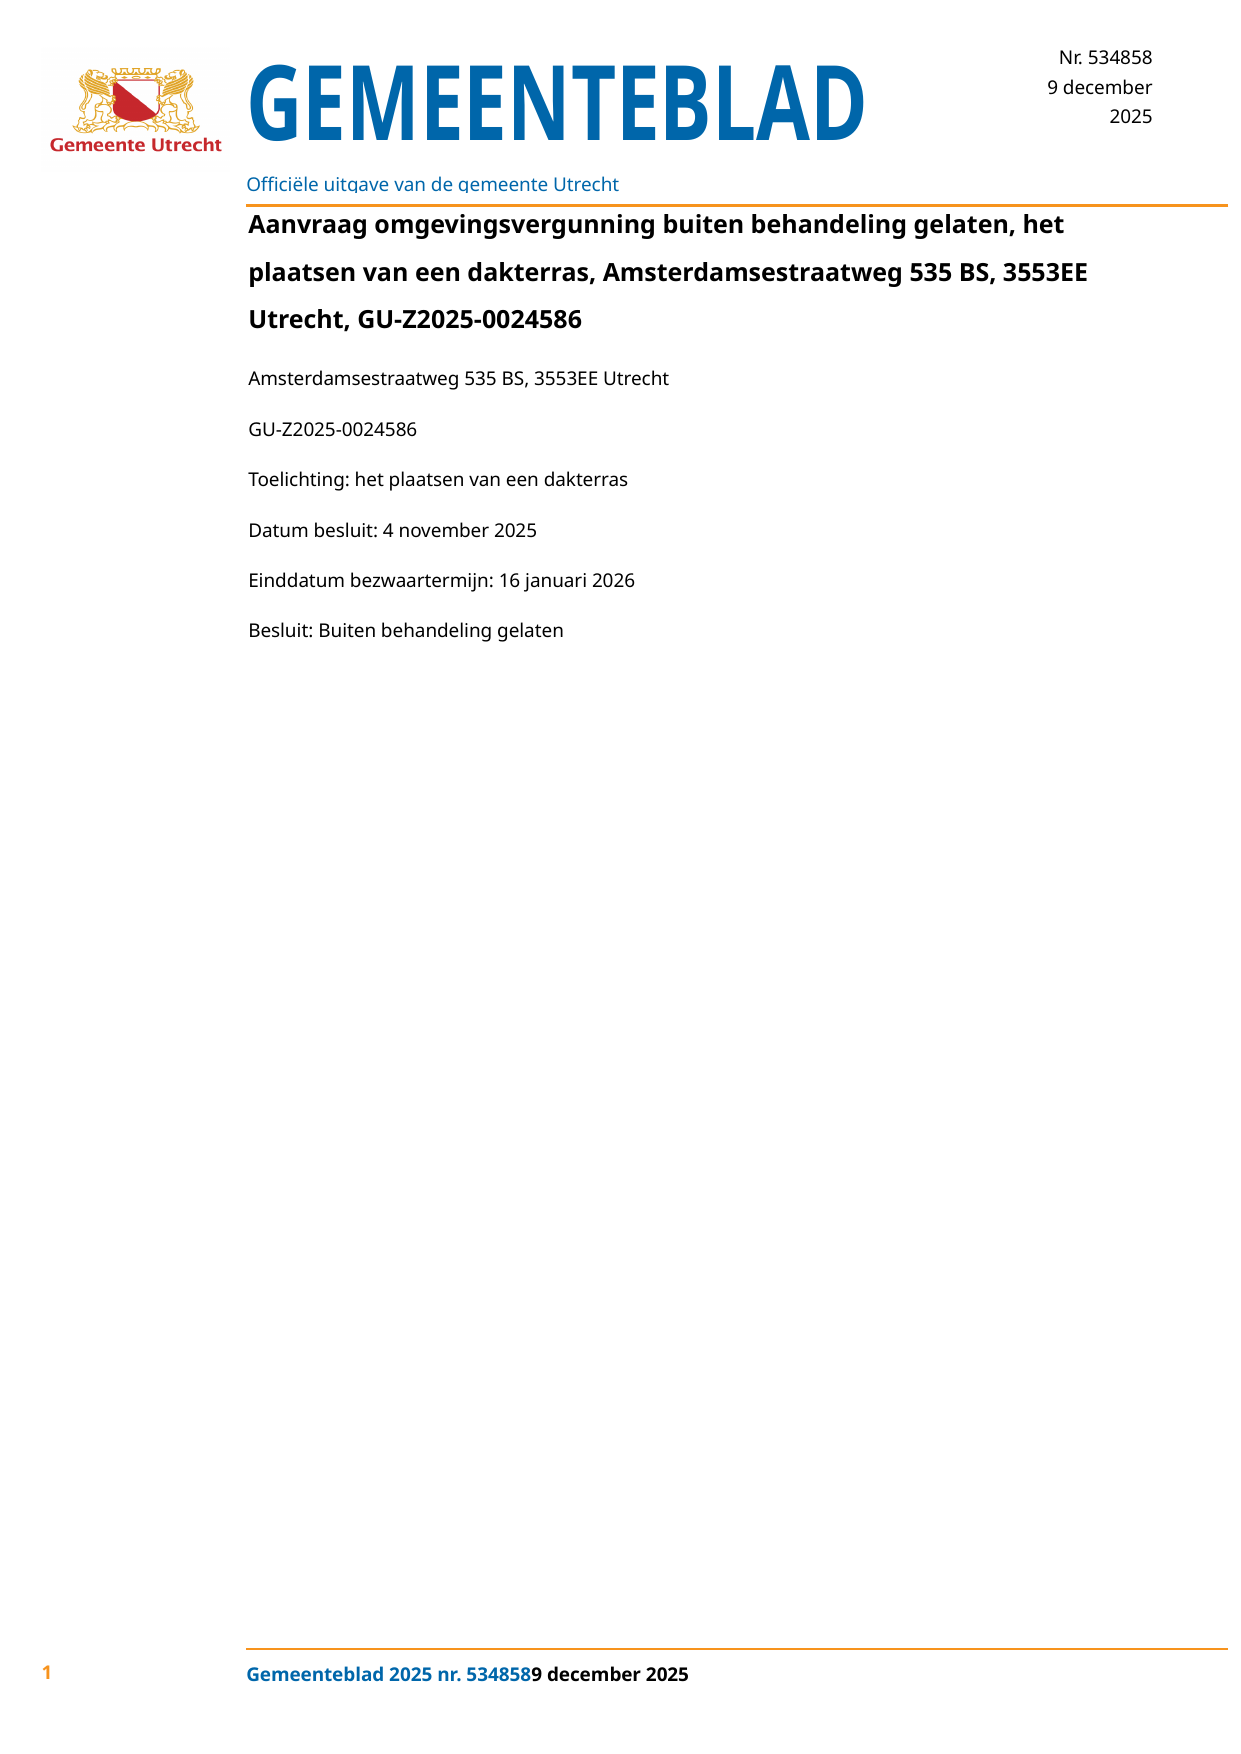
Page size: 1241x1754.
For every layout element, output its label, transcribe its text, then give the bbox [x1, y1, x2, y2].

picture [41, 47, 231, 172]
text Datum besluit: 4 november 2025 [248, 517, 1152, 542]
text GU-Z2025-0024586 [248, 416, 1152, 442]
text Aanvraag omgevingsvergunning buiten behandeling gelaten, het plaatsen van een dakterras, Amsterdamsestraatweg 535 BS, 3553EE Utrecht, GU-Z2025-0024586 [248, 207, 1152, 336]
text Einddatum bezwaartermijn: 16 januari 2026 [248, 567, 1152, 593]
text Amsterdamsestraatweg 535 BS, 3553EE Utrecht [248, 366, 1152, 391]
text Besluit: Buiten behandeling gelaten [248, 618, 1152, 643]
text Toelichting: het plaatsen van een dakterras [248, 466, 1152, 492]
